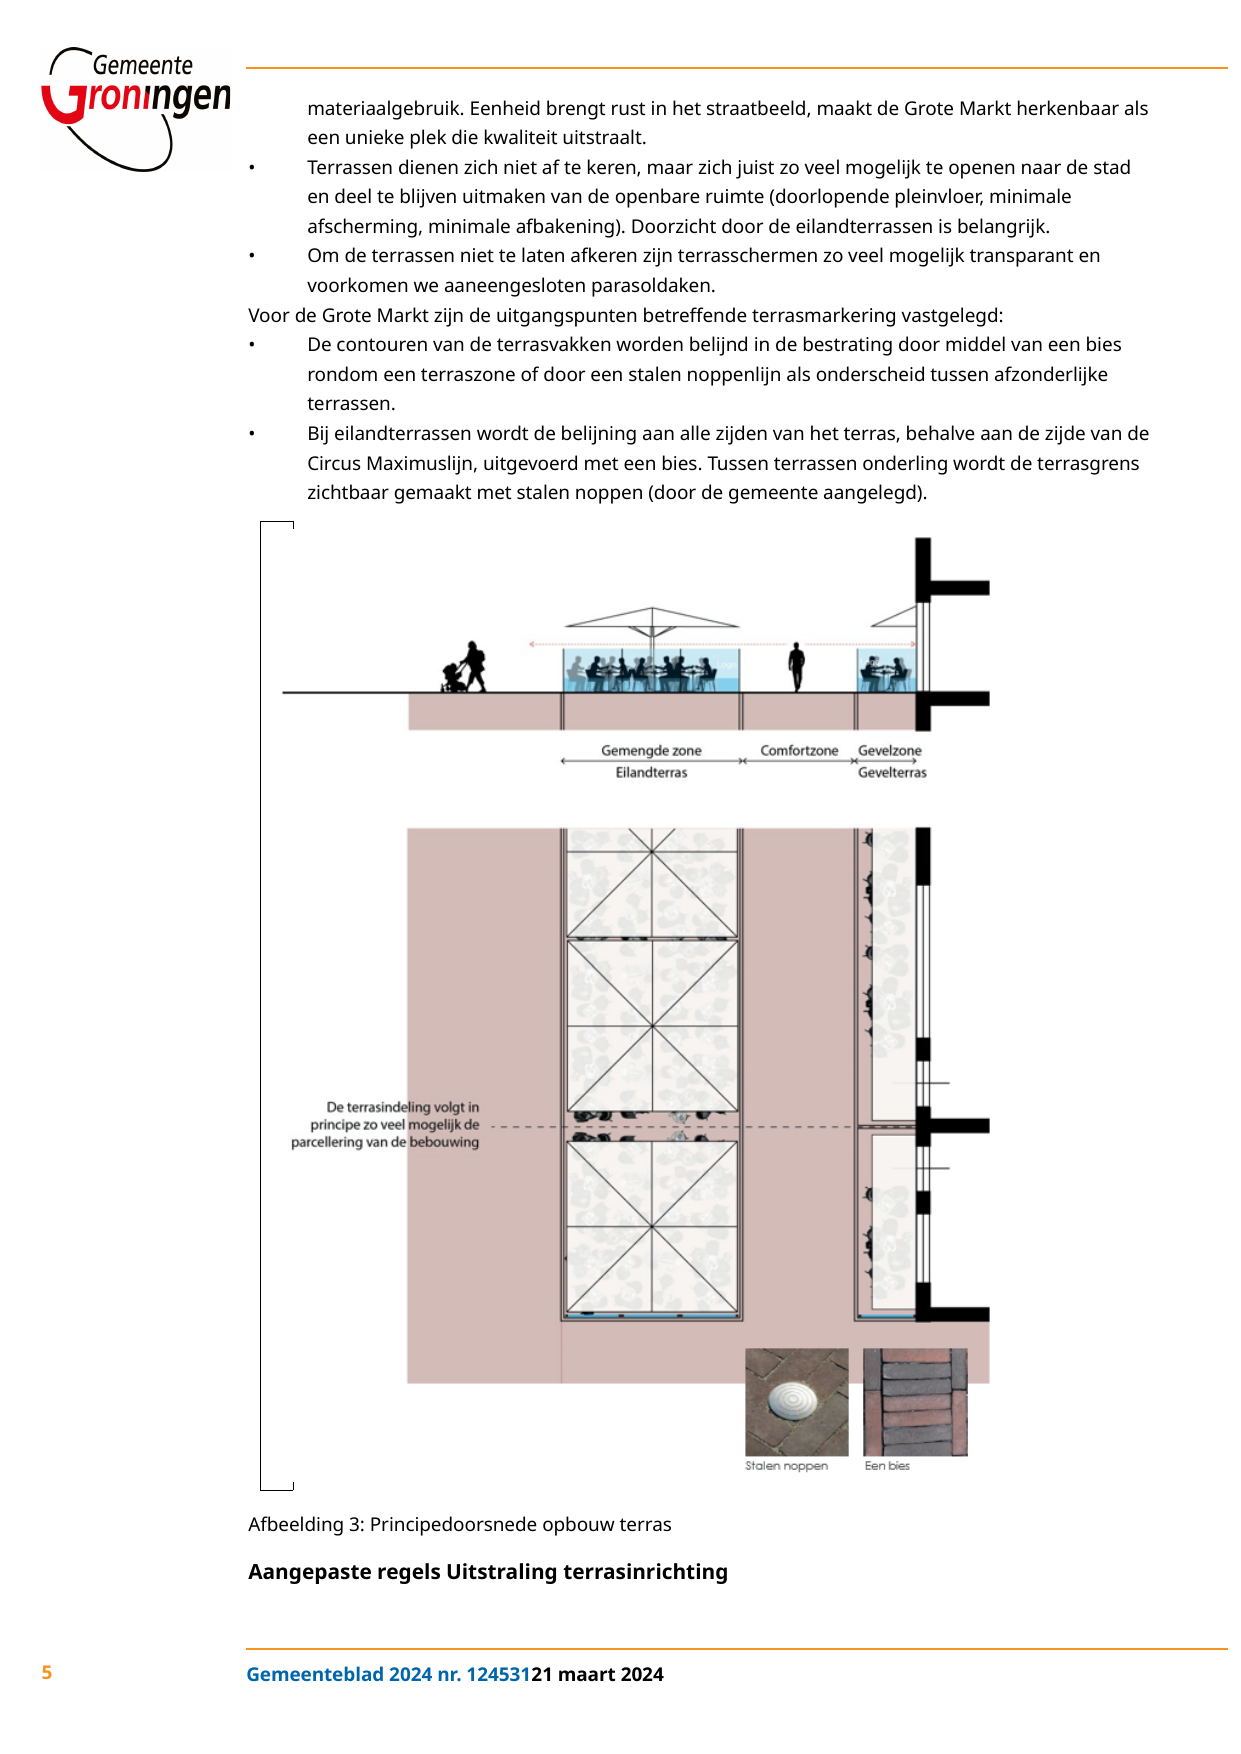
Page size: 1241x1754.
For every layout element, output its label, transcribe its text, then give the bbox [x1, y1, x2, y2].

list De contouren van de terrasvakken worden belijnd in de bestrating door middel van een bies rondom een terraszone of door een stalen noppenlijn als onderscheid tussen afzonderlijke terrassen. [248, 331, 1152, 416]
text Voor de Grote Markt zijn de uitgangspunten betreffende terrasmarkering vastgelegd: [248, 302, 1152, 328]
list Om de terrassen niet te laten afkeren zijn terrasschermen zo veel mogelijk transparant en voorkomen we aaneengesloten parasoldaken. [248, 243, 1152, 298]
picture [268, 529, 1008, 1482]
text Aangepaste regels Uitstraling terrasinrichting [248, 1557, 1152, 1586]
list materiaalgebruik. Eenheid brengt rust in het straatbeeld, maakt de Grote Markt herkenbaar als een unieke plek die kwaliteit uitstraalt. [248, 95, 1152, 150]
list Terrassen dienen zich niet af te keren, maar zich juist zo veel mogelijk te openen naar de stad en deel te blijven uitmaken van de openbare ruimte (doorlopende pleinvloer, minimale afscherming, minimale afbakening). Doorzicht door de eilandterrassen is belangrijk. [248, 154, 1152, 239]
picture [41, 47, 231, 172]
list Bij eilandterrassen wordt de belijning aan alle zijden van het terras, behalve aan de zijde van de Circus Maximuslijn, uitgevoerd met een bies. Tussen terrassen onderling wordt de terrasgrens zichtbaar gemaakt met stalen noppen (door de gemeente aangelegd). [248, 420, 1152, 505]
text Afbeelding 3: Principedoorsnede opbouw terras [248, 1511, 1152, 1537]
